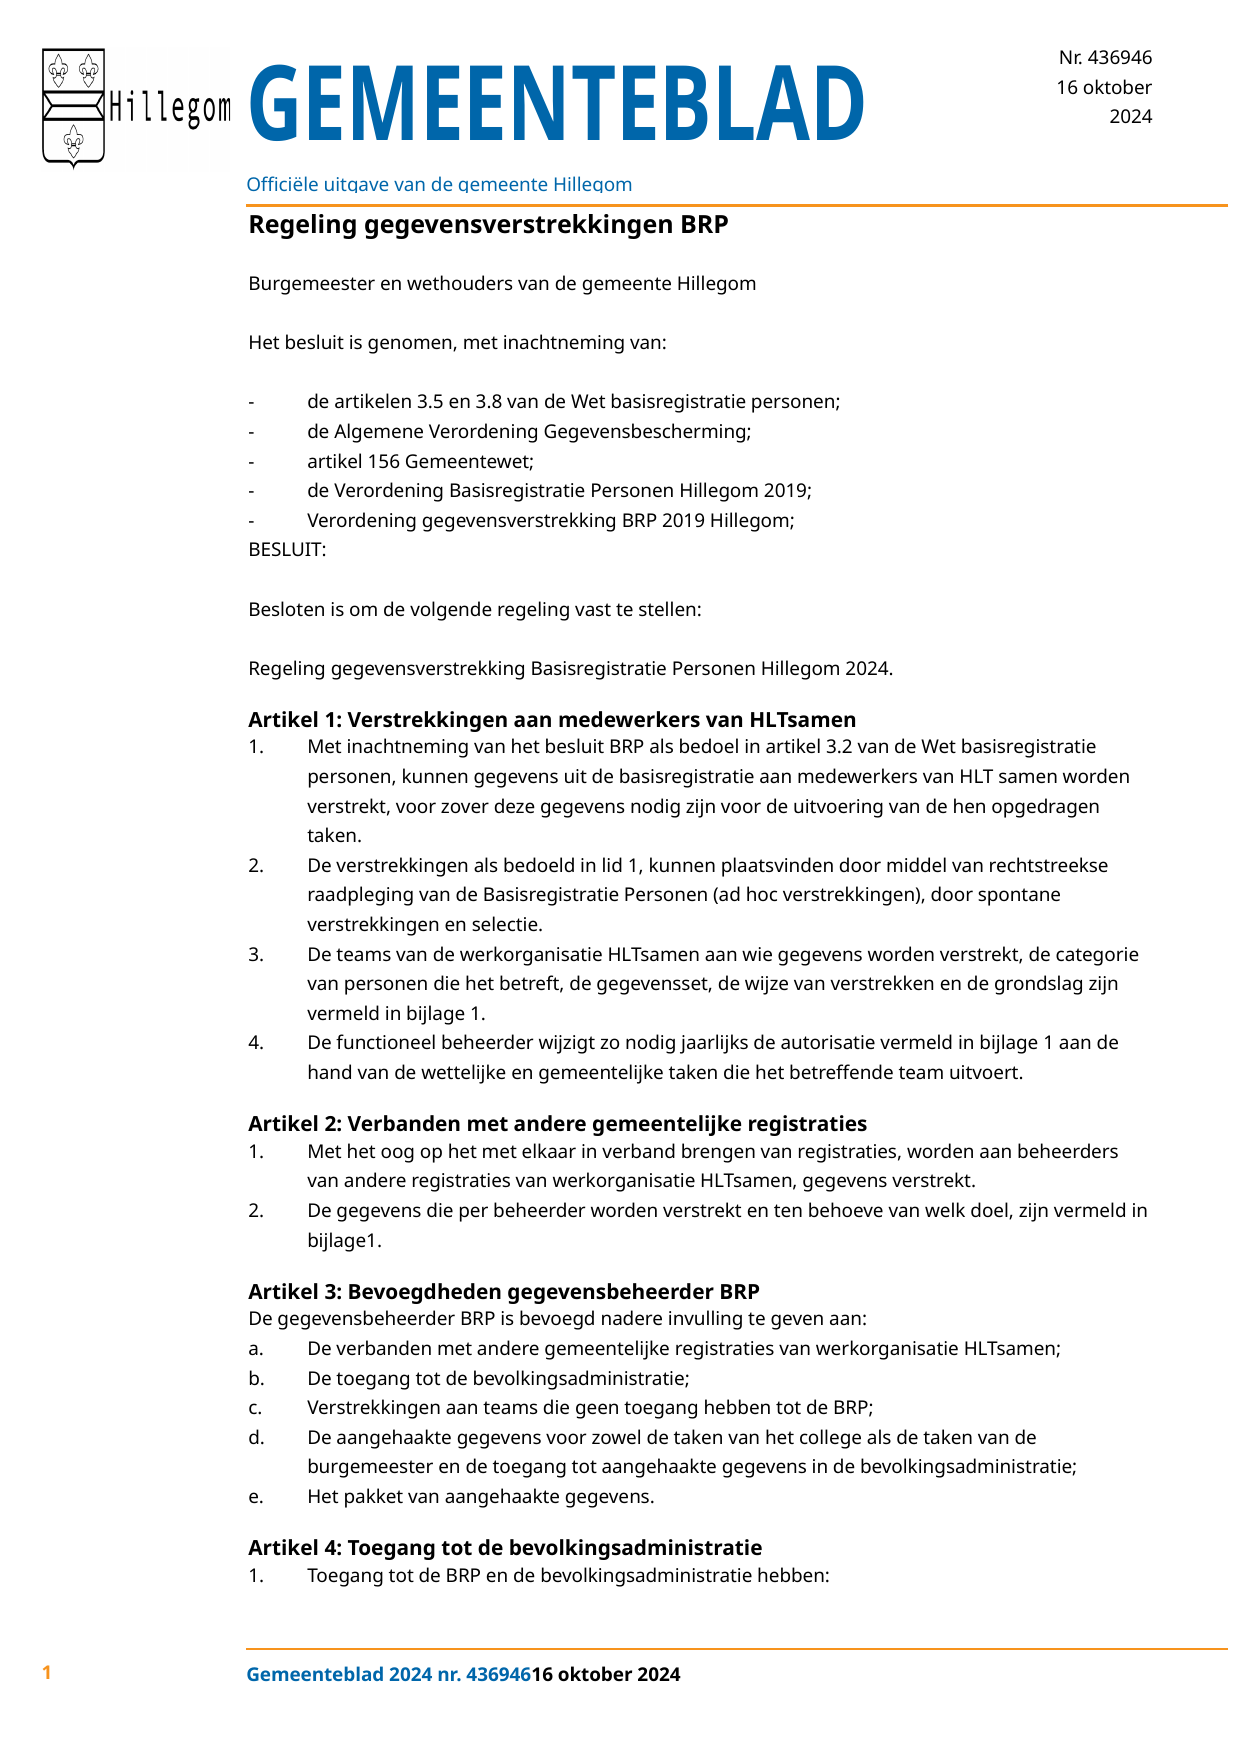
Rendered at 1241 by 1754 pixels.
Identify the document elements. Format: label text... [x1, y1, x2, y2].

list De toegang tot de bevolkingsadministratie; [248, 1365, 1152, 1391]
text BESLUIT: [248, 537, 1152, 562]
text Burgemeester en wethouders van de gemeente Hillegom [248, 270, 1152, 296]
text Artikel 3: Bevoegdheden gegevensbeheerder BRP [248, 1277, 1152, 1306]
list Verordening gegevensverstrekking BRP 2019 Hillegom; [248, 507, 1152, 533]
list De aangehaakte gegevens voor zowel de taken van het college als de taken van de burgemeester en de toegang tot aangehaakte gegevens in de bevolkingsadministratie; [248, 1424, 1152, 1479]
list de Verordening Basisregistratie Personen Hillegom 2019; [248, 477, 1152, 503]
list de Algemene Verordening Gegevensbescherming; [248, 418, 1152, 444]
list De teams van de werkorganisatie HLTsamen aan wie gegevens worden verstrekt, de categorie van personen die het betreft, de gegevensset, de wijze van verstrekken en de grondslag zijn vermeld in bijlage 1. [248, 941, 1152, 1026]
text Artikel 4: Toegang tot de bevolkingsadministratie [248, 1533, 1152, 1562]
text De gegevensbeheerder BRP is bevoegd nadere invulling te geven aan: [248, 1306, 1152, 1331]
list De verbanden met andere gemeentelijke registraties van werkorganisatie HLTsamen; [248, 1335, 1152, 1361]
text Artikel 2: Verbanden met andere gemeentelijke registraties [248, 1109, 1152, 1138]
text Regeling gegevensverstrekkingen BRP [248, 207, 1152, 241]
list Toegang tot de BRP en de bevolkingsadministratie hebben: [248, 1562, 1152, 1588]
list artikel 156 Gemeentewet; [248, 448, 1152, 473]
text Artikel 1: Verstrekkingen aan medewerkers van HLTsamen [248, 705, 1152, 734]
list Het pakket van aangehaakte gegevens. [248, 1483, 1152, 1509]
text Het besluit is genomen, met inachtneming van: [248, 329, 1152, 355]
list Met het oog op het met elkaar in verband brengen van registraties, worden aan beheerders van andere registraties van werkorganisatie HLTsamen, gegevens verstrekt. [248, 1138, 1152, 1193]
list De gegevens die per beheerder worden verstrekt en ten behoeve van welk doel, zijn vermeld in bijlage1. [248, 1197, 1152, 1252]
text Besloten is om de volgende regeling vast te stellen: [248, 596, 1152, 621]
list Met inachtneming van het besluit BRP als bedoel in artikel 3.2 van de Wet basisregistratie personen, kunnen gegevens uit de basisregistratie aan medewerkers van HLT samen worden verstrekt, voor zover deze gegevens nodig zijn voor de uitvoering van de hen opgedragen taken. [248, 734, 1152, 848]
picture [41, 47, 231, 172]
text Regeling gegevensverstrekking Basisregistratie Personen Hillegom 2024. [248, 655, 1152, 681]
list De verstrekkingen als bedoeld in lid 1, kunnen plaatsvinden door middel van rechtstreekse raadpleging van de Basisregistratie Personen (ad hoc verstrekkingen), door spontane verstrekkingen en selectie. [248, 852, 1152, 937]
list Verstrekkingen aan teams die geen toegang hebben tot de BRP; [248, 1394, 1152, 1420]
list De functioneel beheerder wijzigt zo nodig jaarlijks de autorisatie vermeld in bijlage 1 aan de hand van de wettelijke en gemeentelijke taken die het betreffende team uitvoert. [248, 1029, 1152, 1085]
list de artikelen 3.5 en 3.8 van de Wet basisregistratie personen; [248, 389, 1152, 414]
